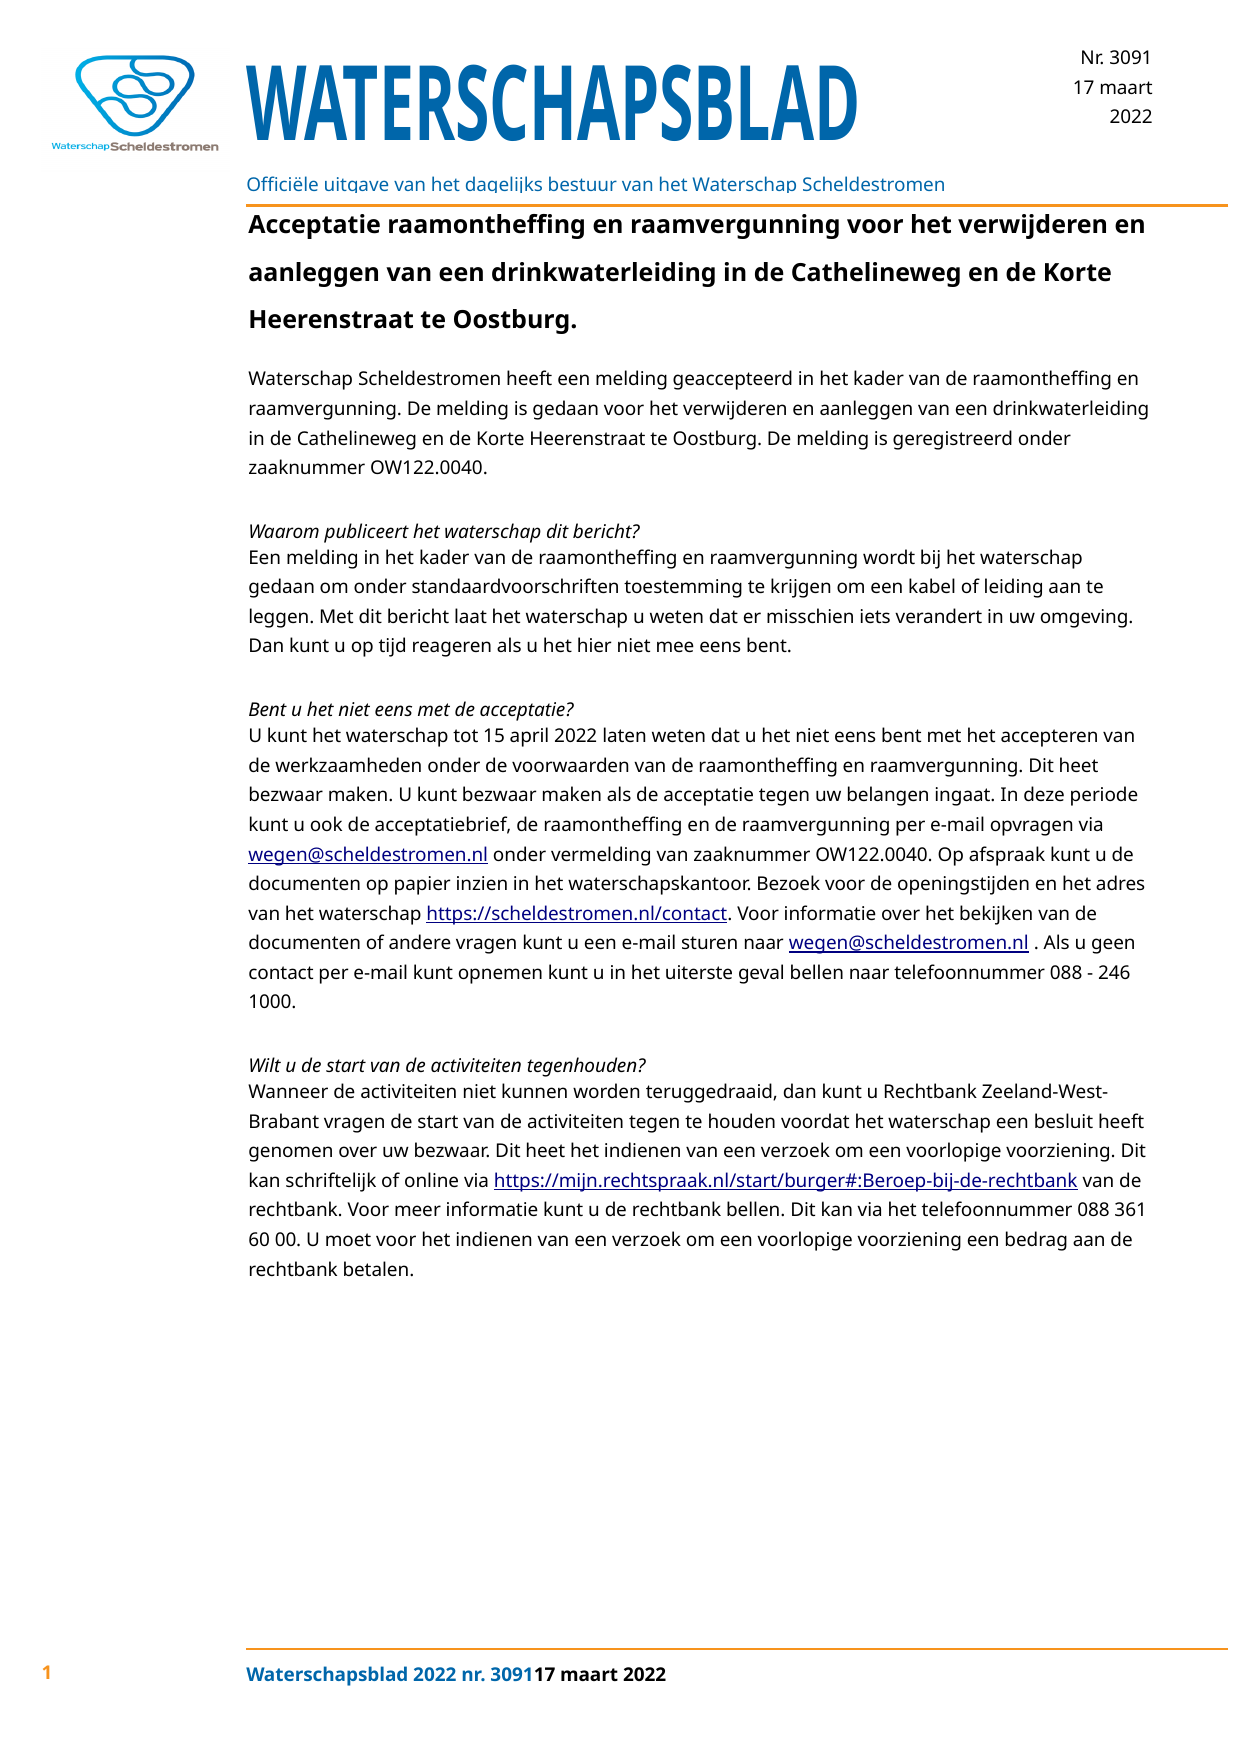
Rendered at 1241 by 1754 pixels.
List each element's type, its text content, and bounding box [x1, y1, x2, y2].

text Acceptatie raamontheffing en raamvergunning voor het verwijderen en aanleggen van een drinkwaterleiding in de Cathelineweg en de Korte Heerenstraat te Oostburg. [248, 207, 1152, 336]
text Waarom publiceert het waterschap dit bericht? [248, 518, 1152, 544]
picture [41, 47, 231, 172]
text Bent u het niet eens met de acceptatie? [248, 697, 1152, 722]
text Wanneer de activiteiten niet kunnen worden teruggedraaid, dan kunt u Rechtbank Zeeland-West-Brabant vragen de start van de activiteiten tegen te houden voordat het waterschap een besluit heeft genomen over uw bezwaar. Dit heet het indienen van een verzoek om een voorlopige voorziening. Dit kan schriftelijk of online via https://mijn.rechtspraak.nl/start/burger#:Beroep-bij-de-rechtbank van de rechtbank. Voor meer informatie kunt u de rechtbank bellen. Dit kan via het telefoonnummer 088 361 60 00. U moet voor het indienen van een verzoek om een voorlopige voorziening een bedrag aan de rechtbank betalen. [248, 1078, 1152, 1282]
text Wilt u de start van de activiteiten tegenhouden? [248, 1053, 1152, 1078]
text U kunt het waterschap tot 15 april 2022 laten weten dat u het niet eens bent met het accepteren van de werkzaamheden onder de voorwaarden van de raamontheffing en raamvergunning. Dit heet bezwaar maken. U kunt bezwaar maken als de acceptatie tegen uw belangen ingaat. In deze periode kunt u ook de acceptatiebrief, de raamontheffing en de raamvergunning per e-mail opvragen via wegen@scheldestromen.nl onder vermelding van zaaknummer OW122.0040. Op afspraak kunt u de documenten op papier inzien in het waterschapskantoor. Bezoek voor de openingstijden en het adres van het waterschap https://scheldestromen.nl/contact. Voor informatie over het bekijken van de documenten of andere vragen kunt u een e-mail sturen naar wegen@scheldestromen.nl . Als u geen contact per e-mail kunt opnemen kunt u in het uiterste geval bellen naar telefoonnummer 088 - 246 1000. [248, 722, 1152, 1014]
text Een melding in het kader van de raamontheffing en raamvergunning wordt bij het waterschap gedaan om onder standaardvoorschriften toestemming te krijgen om een kabel of leiding aan te leggen. Met dit bericht laat het waterschap u weten dat er misschien iets verandert in uw omgeving. Dan kunt u op tijd reageren als u het hier niet mee eens bent. [248, 544, 1152, 658]
text Waterschap Scheldestromen heeft een melding geaccepteerd in het kader van de raamontheffing en raamvergunning. De melding is gedaan voor het verwijderen en aanleggen van een drinkwaterleiding in de Cathelineweg en de Korte Heerenstraat te Oostburg. De melding is geregistreerd onder zaaknummer OW122.0040. [248, 366, 1152, 480]
